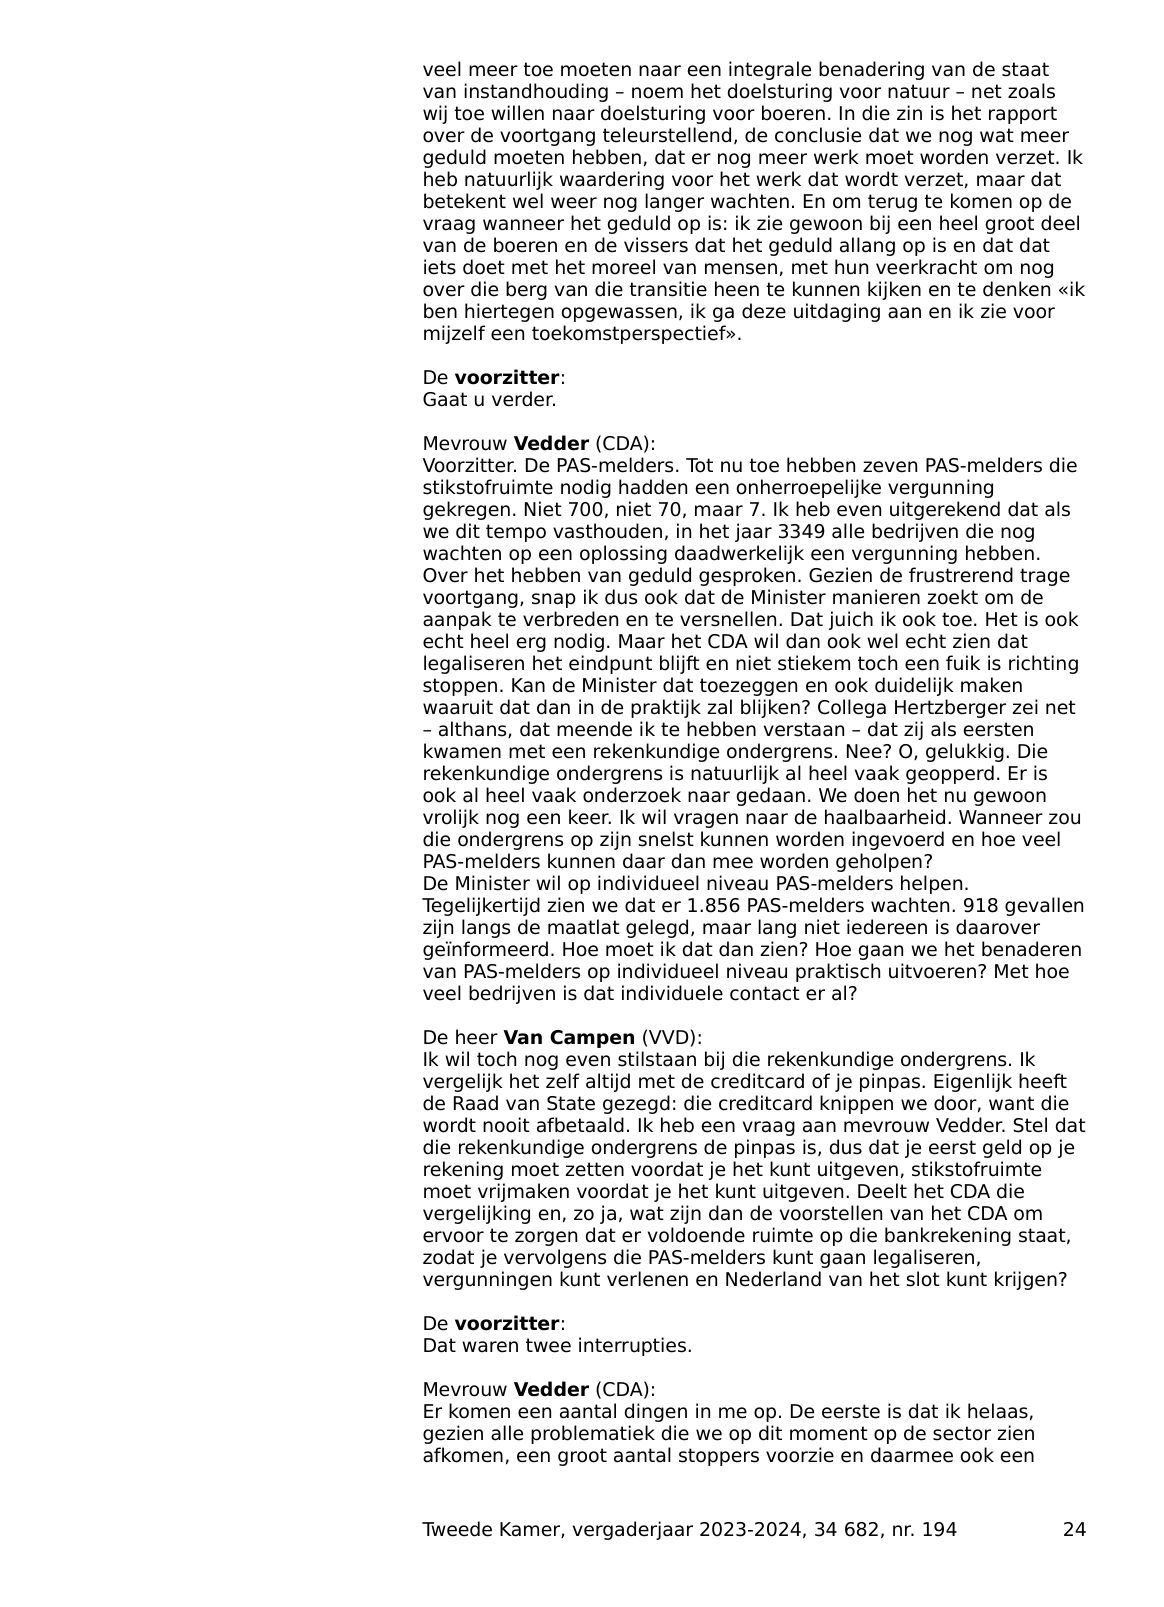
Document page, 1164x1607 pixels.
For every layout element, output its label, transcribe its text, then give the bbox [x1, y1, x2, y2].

text Mevrouw Vedder (CDA): [422, 1379, 1087, 1401]
text Er komen een aantal dingen in me op. De eerste is dat ik helaas, gezien alle problematiek die we op dit moment op de sector zien afkomen, een groot aantal stoppers voorzie en daarmee ook een [422, 1401, 1087, 1467]
text Voorzitter. De PAS-melders. Tot nu toe hebben zeven PAS-melders die stikstofruimte nodig hadden een onherroepelijke vergunning gekregen. Niet 700, niet 70, maar 7. Ik heb even uitgerekend dat als we dit tempo vasthouden, in het jaar 3349 alle bedrijven die nog wachten op een oplossing daadwerkelijk een vergunning hebben. Over het hebben van geduld gesproken. Gezien de frustrerend trage voortgang, snap ik dus ook dat de Minister manieren zoekt om de aanpak te verbreden en te versnellen. Dat juich ik ook toe. Het is ook echt heel erg nodig. Maar het CDA wil dan ook wel echt zien dat legaliseren het eindpunt blijft en niet stiekem toch een fuik is richting stoppen. Kan de Minister dat toezeggen en ook duidelijk maken waaruit dat dan in de praktijk zal blijken? Collega Hertzberger zei net – althans, dat meende ik te hebben verstaan – dat zij als eersten kwamen met een rekenkundige ondergrens. Nee? O, gelukkig. Die rekenkundige ondergrens is natuurlijk al heel vaak geopperd. Er is ook al heel vaak onderzoek naar gedaan. We doen het nu gewoon vrolijk nog een keer. Ik wil vragen naar de haalbaarheid. Wanneer zou die ondergrens op zijn snelst kunnen worden ingevoerd en hoe veel PAS-melders kunnen daar dan mee worden geholpen? [422, 455, 1087, 873]
text Ik wil toch nog even stilstaan bij die rekenkundige ondergrens. Ik vergelijk het zelf altijd met de creditcard of je pinpas. Eigenlijk heeft de Raad van State gezegd: die creditcard knippen we door, want die wordt nooit afbetaald. Ik heb een vraag aan mevrouw Vedder. Stel dat die rekenkundige ondergrens de pinpas is, dus dat je eerst geld op je rekening moet zetten voordat je het kunt uitgeven, stikstofruimte moet vrijmaken voordat je het kunt uitgeven. Deelt het CDA die vergelijking en, zo ja, wat zijn dan de voorstellen van het CDA om ervoor te zorgen dat er voldoende ruimte op die bankrekening staat, zodat je vervolgens die PAS-melders kunt gaan legaliseren, vergunningen kunt verlenen en Nederland van het slot kunt krijgen? [422, 1049, 1087, 1291]
text De voorzitter: [422, 1313, 1087, 1335]
text veel meer toe moeten naar een integrale benadering van de staat van instandhouding – noem het doelsturing voor natuur – net zoals wij toe willen naar doelsturing voor boeren. In die zin is het rapport over de voortgang teleurstellend, de conclusie dat we nog wat meer geduld moeten hebben, dat er nog meer werk moet worden verzet. Ik heb natuurlijk waardering voor het werk dat wordt verzet, maar dat betekent wel weer nog langer wachten. En om terug te komen op de vraag wanneer het geduld op is: ik zie gewoon bij een heel groot deel van de boeren en de vissers dat het geduld allang op is en dat dat iets doet met het moreel van mensen, met hun veerkracht om nog over die berg van die transitie heen te kunnen kijken en te denken «ik ben hiertegen opgewassen, ik ga deze uitdaging aan en ik zie voor mijzelf een toekomstperspectief». [422, 59, 1087, 345]
text De voorzitter: [422, 367, 1087, 389]
text Gaat u verder. [422, 389, 1087, 411]
text De Minister wil op individueel niveau PAS-melders helpen. Tegelijkertijd zien we dat er 1.856 PAS-melders wachten. 918 gevallen zijn langs de maatlat gelegd, maar lang niet iedereen is daarover geïnformeerd. Hoe moet ik dat dan zien? Hoe gaan we het benaderen van PAS-melders op individueel niveau praktisch uitvoeren? Met hoe veel bedrijven is dat individuele contact er al? [422, 873, 1087, 1004]
text Mevrouw Vedder (CDA): [422, 433, 1087, 455]
text De heer Van Campen (VVD): [422, 1027, 1087, 1049]
text Dat waren twee interrupties. [422, 1335, 1087, 1357]
